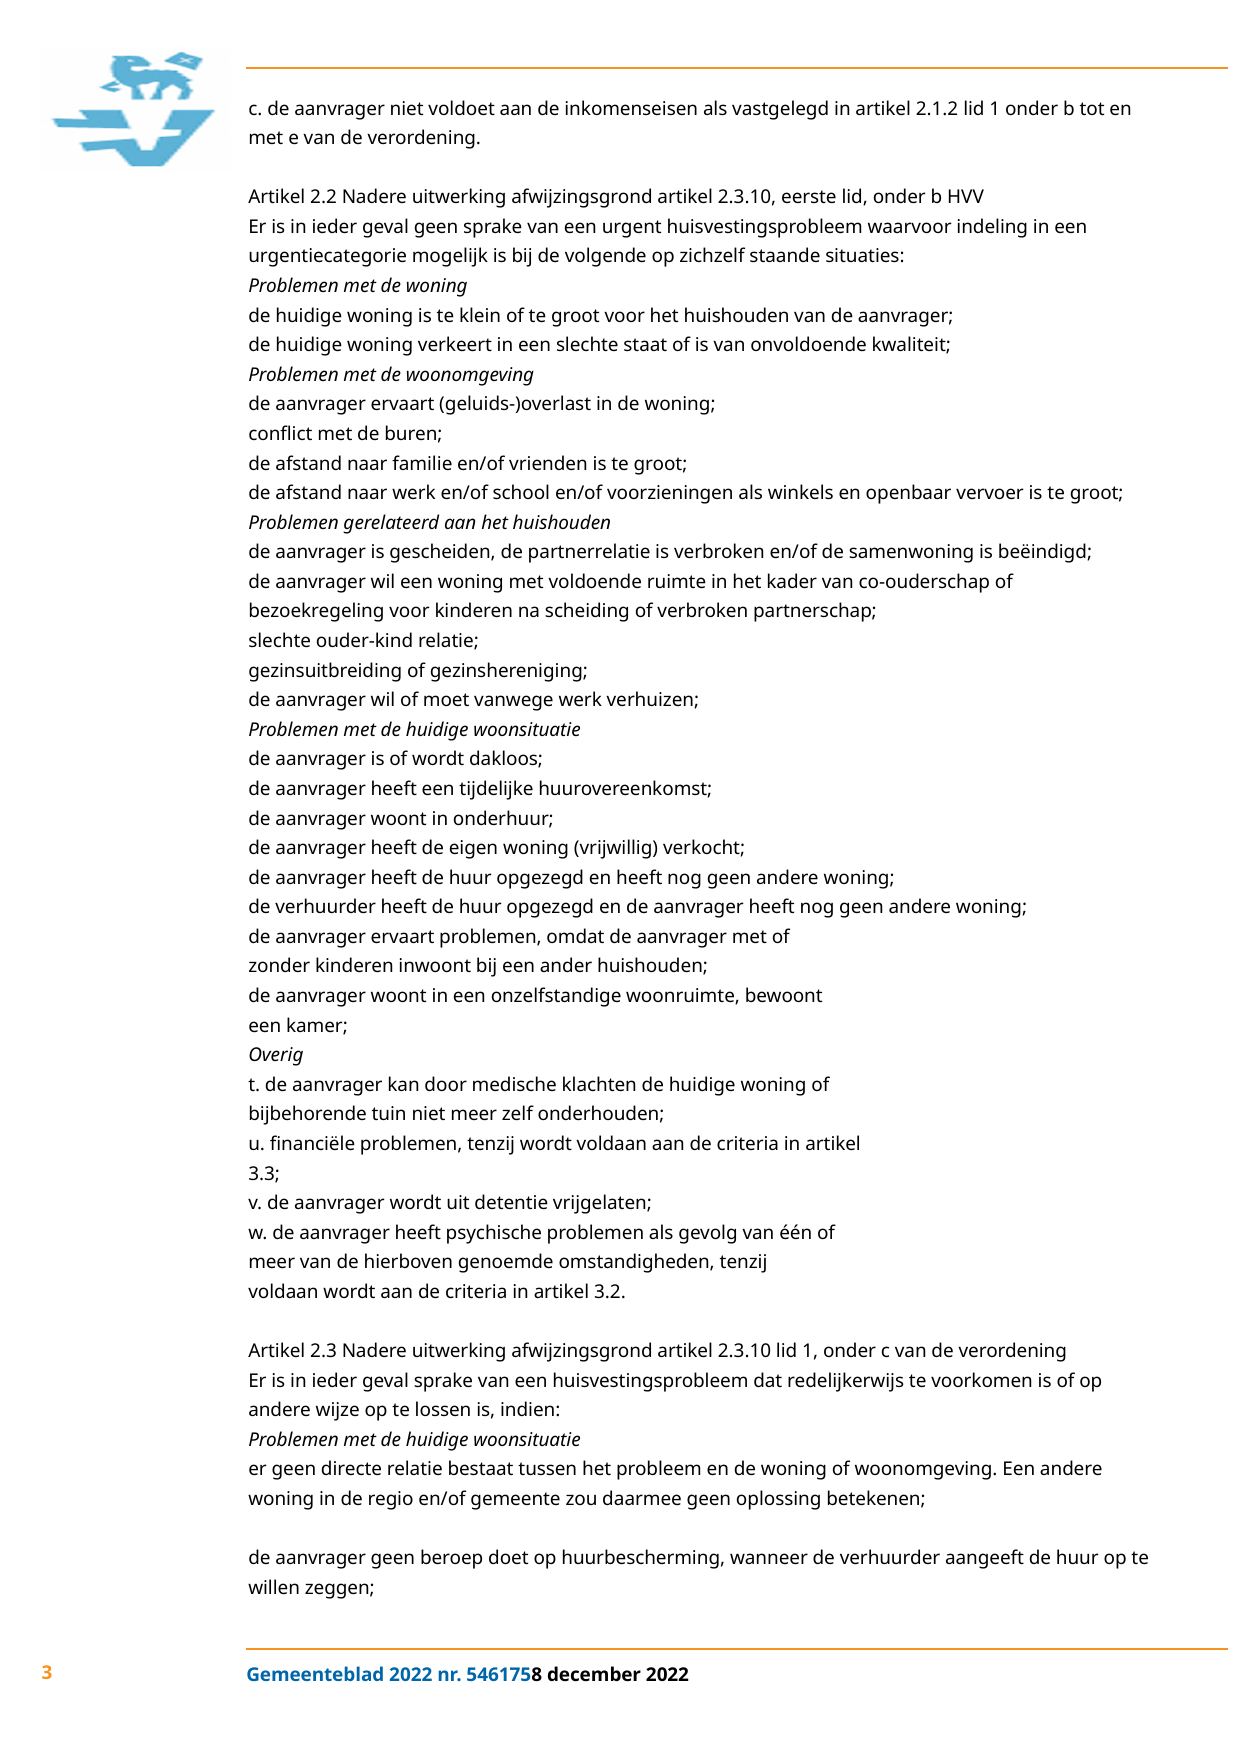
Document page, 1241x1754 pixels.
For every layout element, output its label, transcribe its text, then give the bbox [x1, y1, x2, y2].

text de aanvrager geen beroep doet op huurbescherming, wanneer de verhuurder aangeeft de huur op te willen zeggen; [248, 1544, 1152, 1600]
picture [41, 47, 231, 172]
text slechte ouder-kind relatie; [248, 627, 1152, 653]
text de aanvrager woont in onderhuur; [248, 805, 1152, 831]
text er geen directe relatie bestaat tussen het probleem en de woning of woonomgeving. Een andere woning in de regio en/of gemeente zou daarmee geen oplossing betekenen; [248, 1456, 1152, 1511]
text de aanvrager wil of moet vanwege werk verhuizen; [248, 686, 1152, 712]
text u. financiële problemen, tenzij wordt voldaan aan de criteria in artikel [248, 1130, 1152, 1156]
text de aanvrager ervaart problemen, omdat de aanvrager met of [248, 923, 1152, 949]
text de aanvrager is of wordt dakloos; [248, 746, 1152, 771]
text Overig [248, 1041, 1152, 1067]
text de aanvrager heeft een tijdelijke huurovereenkomst; [248, 775, 1152, 801]
text conflict met de buren; [248, 420, 1152, 446]
text de verhuurder heeft de huur opgezegd en de aanvrager heeft nog geen andere woning; [248, 893, 1152, 919]
text de aanvrager is gescheiden, de partnerrelatie is verbroken en/of de samenwoning is beëindigd; [248, 538, 1152, 564]
text de afstand naar familie en/of vrienden is te groot; [248, 450, 1152, 476]
text een kamer; [248, 1012, 1152, 1038]
text Er is in ieder geval sprake van een huisvestingsprobleem dat redelijkerwijs te voorkomen is of op andere wijze op te lossen is, indien: [248, 1367, 1152, 1422]
text Problemen met de huidige woonsituatie [248, 1426, 1152, 1452]
text 3.3; [248, 1160, 1152, 1186]
text de aanvrager heeft de eigen woning (vrijwillig) verkocht; [248, 834, 1152, 860]
text meer van de hierboven genoemde omstandigheden, tenzij [248, 1248, 1152, 1274]
text t. de aanvrager kan door medische klachten de huidige woning of [248, 1071, 1152, 1097]
text Er is in ieder geval geen sprake van een urgent huisvestingsprobleem waarvoor indeling in een urgentiecategorie mogelijk is bij de volgende op zichzelf staande situaties: [248, 213, 1152, 268]
text Problemen met de huidige woonsituatie [248, 716, 1152, 742]
text voldaan wordt aan de criteria in artikel 3.2. [248, 1278, 1152, 1304]
text de aanvrager ervaart (geluids-)overlast in de woning; [248, 391, 1152, 416]
text zonder kinderen inwoont bij een ander huishouden; [248, 953, 1152, 978]
text bijbehorende tuin niet meer zelf onderhouden; [248, 1101, 1152, 1126]
text de aanvrager wil een woning met voldoende ruimte in het kader van co-ouderschap of bezoekregeling voor kinderen na scheiding of verbroken partnerschap; [248, 568, 1152, 623]
text de huidige woning is te klein of te groot voor het huishouden van de aanvrager; [248, 302, 1152, 328]
text de aanvrager woont in een onzelfstandige woonruimte, bewoont [248, 982, 1152, 1008]
text Artikel 2.3 Nadere uitwerking afwijzingsgrond artikel 2.3.10 lid 1, onder c van de verordening [248, 1337, 1152, 1363]
text Problemen met de woning [248, 272, 1152, 298]
text gezinsuitbreiding of gezinshereniging; [248, 657, 1152, 683]
text de huidige woning verkeert in een slechte staat of is van onvoldoende kwaliteit; [248, 331, 1152, 357]
text de aanvrager heeft de huur opgezegd en heeft nog geen andere woning; [248, 864, 1152, 890]
text Artikel 2.2 Nadere uitwerking afwijzingsgrond artikel 2.3.10, eerste lid, onder b HVV [248, 183, 1152, 209]
text v. de aanvrager wordt uit detentie vrijgelaten; [248, 1189, 1152, 1215]
text de afstand naar werk en/of school en/of voorzieningen als winkels en openbaar vervoer is te groot; [248, 479, 1152, 505]
text c. de aanvrager niet voldoet aan de inkomenseisen als vastgelegd in artikel 2.1.2 lid 1 onder b tot en met e van de verordening. [248, 95, 1152, 150]
text Problemen gerelateerd aan het huishouden [248, 509, 1152, 535]
text Problemen met de woonomgeving [248, 361, 1152, 387]
text w. de aanvrager heeft psychische problemen als gevolg van één of [248, 1219, 1152, 1245]
